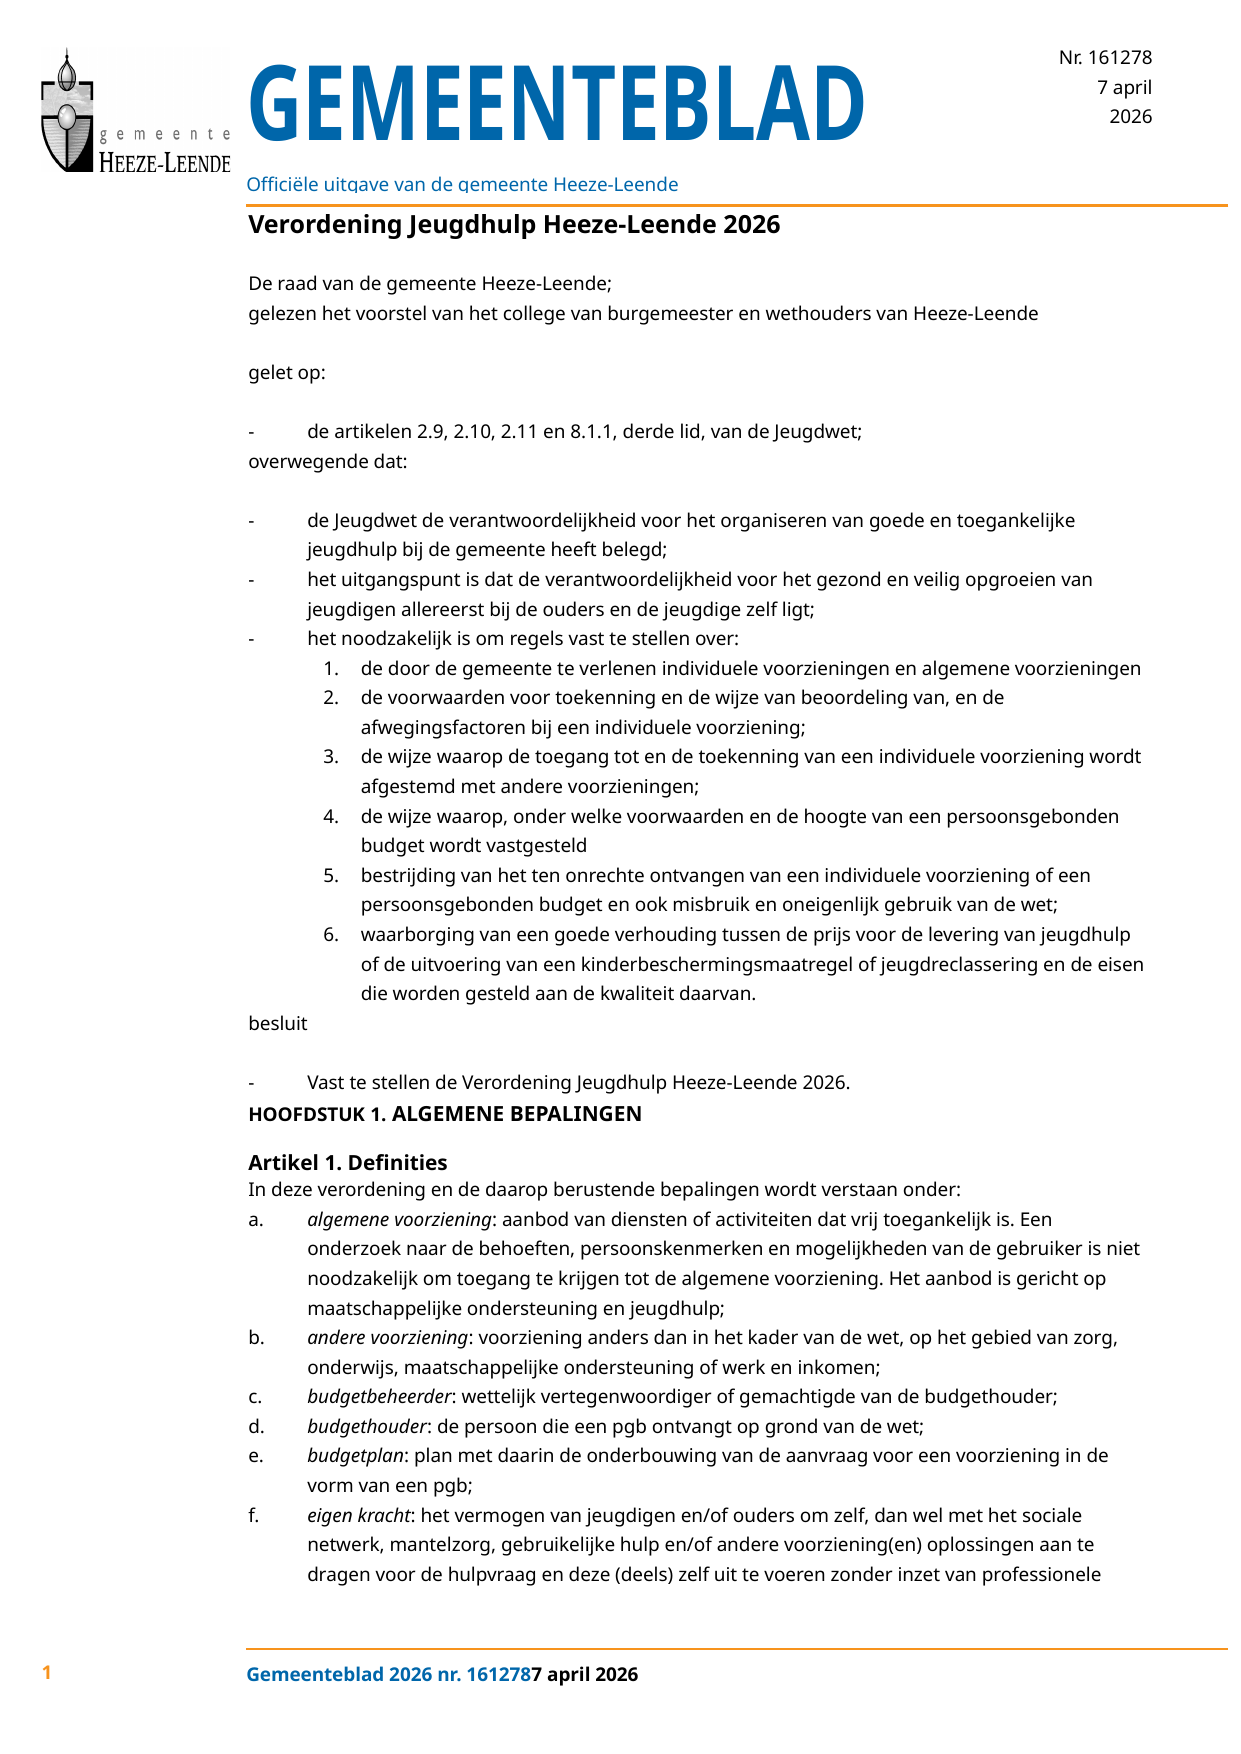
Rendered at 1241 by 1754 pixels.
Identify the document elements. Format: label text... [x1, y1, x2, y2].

list de Jeugdwet de verantwoordelijkheid voor het organiseren van goede en toegankelijke jeugdhulp bij de gemeente heeft belegd; [248, 507, 1152, 562]
list de wijze waarop, onder welke voorwaarden en de hoogte van een persoonsgebonden budget wordt vastgesteld [323, 803, 1152, 858]
list de door de gemeente te verlenen individuele voorzieningen en algemene voorzieningen [323, 655, 1152, 681]
text De raad van de gemeente Heeze-Leende; [248, 270, 1152, 296]
list het uitgangspunt is dat de verantwoordelijkheid voor het gezond en veilig opgroeien van jeugdigen allereerst bij de ouders en de jeugdige zelf ligt; [248, 566, 1152, 621]
text In deze verordening en de daarop berustende bepalingen wordt verstaan onder: [248, 1176, 1152, 1202]
list Vast te stellen de Verordening Jeugdhulp Heeze-Leende 2026. [248, 1069, 1152, 1095]
text Artikel 1. Definities [248, 1148, 1152, 1176]
text gelezen het voorstel van het college van burgemeester en wethouders van Heeze-Leende [248, 300, 1152, 326]
list de artikelen 2.9, 2.10, 2.11 en 8.1.1, derde lid, van de Jeugdwet; [248, 418, 1152, 444]
list budgetbeheerder: wettelijk vertegenwoordiger of gemachtigde van de budgethouder; [248, 1383, 1152, 1409]
list budgetplan: plan met daarin de onderbouwing van de aanvraag voor een voorziening in de vorm van een pgb; [248, 1443, 1152, 1498]
list eigen kracht: het vermogen van jeugdigen en/of ouders om zelf, dan wel met het sociale netwerk, mantelzorg, gebruikelijke hulp en/of andere voorziening(en) oplossingen aan te dragen voor de hulpvraag en deze (deels) zelf uit te voeren zonder inzet van professionele [248, 1502, 1152, 1587]
list de voorwaarden voor toekenning en de wijze van beoordeling van, en de afwegingsfactoren bij een individuele voorziening; [323, 684, 1152, 740]
text overwegende dat: [248, 448, 1152, 473]
list budgethouder: de persoon die een pgb ontvangt op grond van de wet; [248, 1413, 1152, 1439]
text HOOFDSTUK 1. ALGEMENE BEPALINGEN [248, 1099, 1152, 1127]
list algemene voorziening: aanbod van diensten of activiteiten dat vrij toegankelijk is. Een onderzoek naar de behoeften, persoonskenmerken en mogelijkheden van de gebruiker is niet noodzakelijk om toegang te krijgen tot de algemene voorziening. Het aanbod is gericht op maatschappelijke ondersteuning en jeugdhulp; [248, 1206, 1152, 1320]
list andere voorziening: voorziening anders dan in het kader van de wet, op het gebied van zorg, onderwijs, maatschappelijke ondersteuning of werk en inkomen; [248, 1324, 1152, 1379]
list de wijze waarop de toegang tot en de toekenning van een individuele voorziening wordt afgestemd met andere voorzieningen; [323, 744, 1152, 799]
text besluit [248, 1010, 1152, 1036]
text gelet op: [248, 359, 1152, 385]
list bestrijding van het ten onrechte ontvangen van een individuele voorziening of een persoonsgebonden budget en ook misbruik en oneigenlijk gebruik van de wet; [323, 862, 1152, 917]
list het noodzakelijk is om regels vast te stellen over: [248, 625, 1152, 651]
list waarborging van een goede verhouding tussen de prijs voor de levering van jeugdhulp of de uitvoering van een kinderbeschermingsmaatregel of jeugdreclassering en de eisen die worden gesteld aan de kwaliteit daarvan. [323, 921, 1152, 1006]
text Verordening Jeugdhulp Heeze-Leende 2026 [248, 207, 1152, 241]
picture [41, 47, 231, 172]
